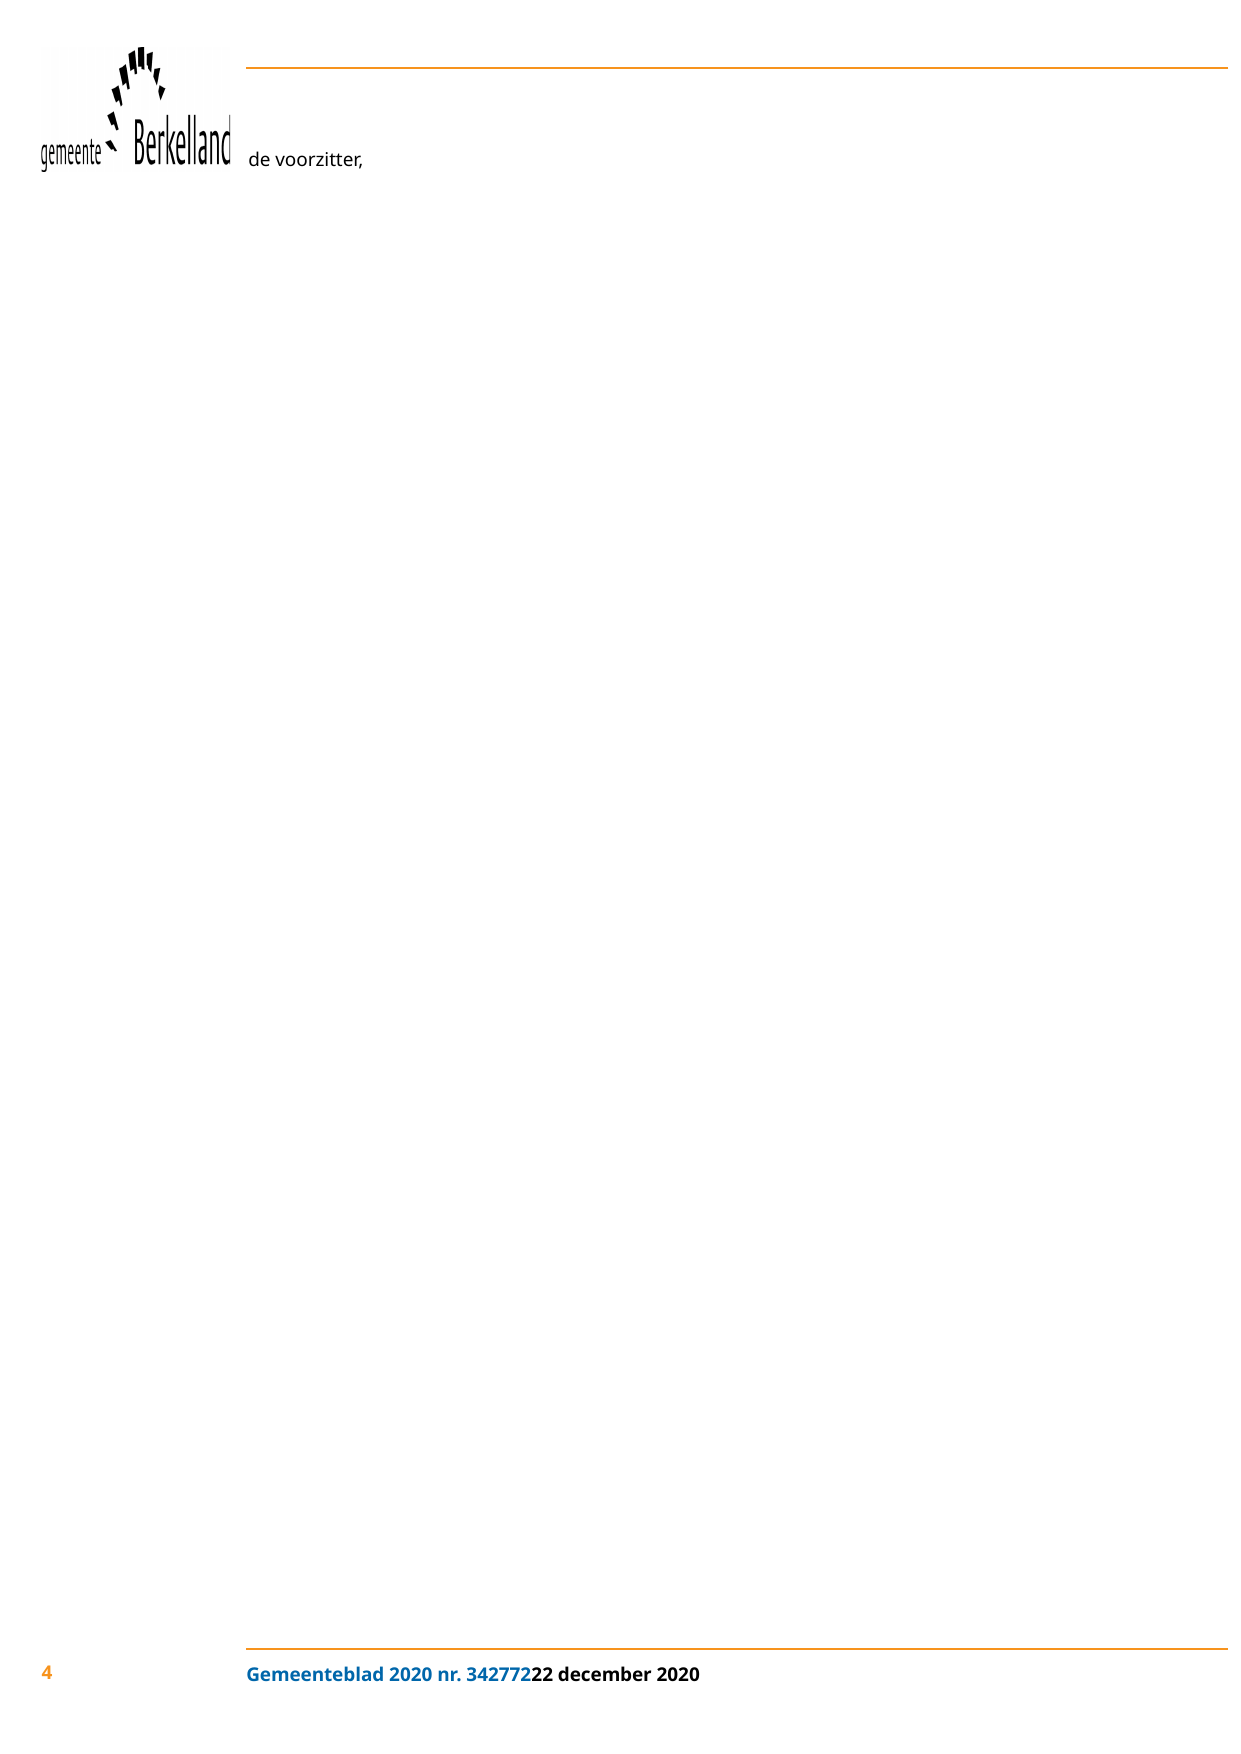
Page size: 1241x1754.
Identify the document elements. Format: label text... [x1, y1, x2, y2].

picture [41, 47, 231, 172]
text de voorzitter, [248, 146, 1152, 172]
